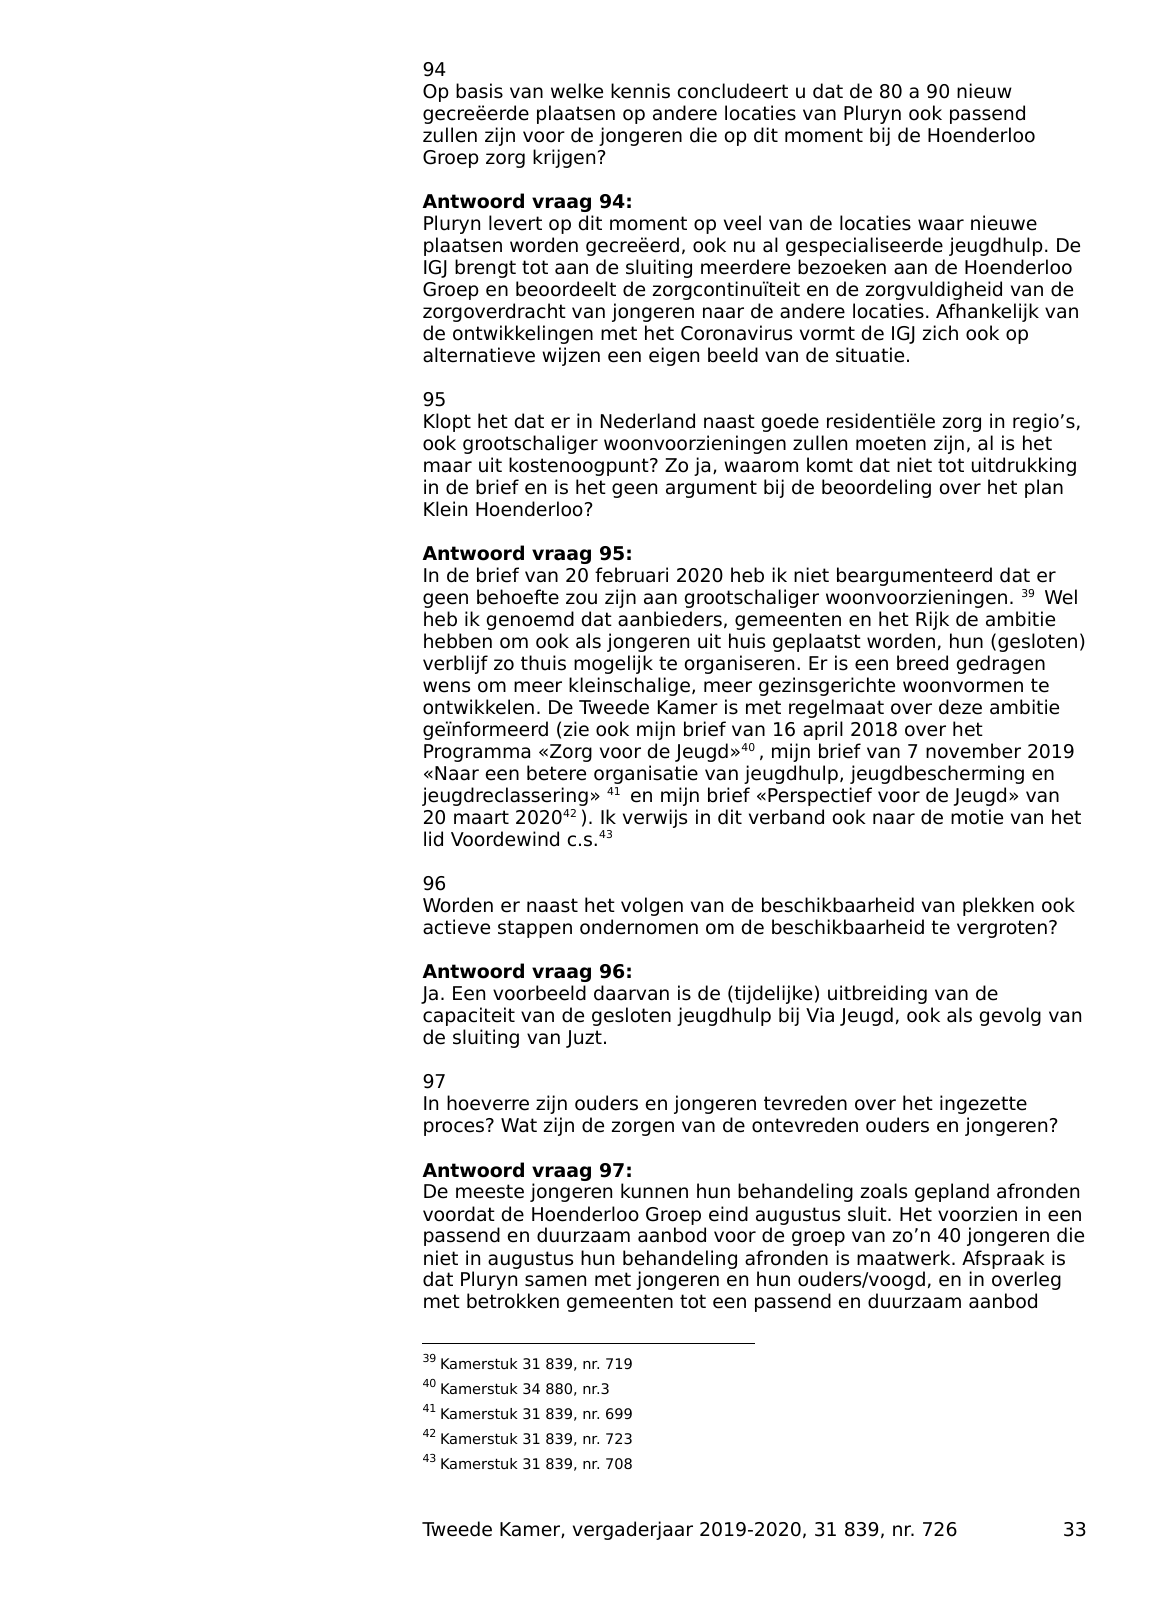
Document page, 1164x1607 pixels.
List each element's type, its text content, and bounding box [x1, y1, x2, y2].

text Kamerstuk 34 880, nr.3 [422, 1377, 1087, 1399]
text Antwoord vraag 95: [422, 543, 1087, 565]
text Worden er naast het volgen van de beschikbaarheid van plekken ook actieve stappen ondernomen om de beschikbaarheid te vergroten? [422, 895, 1087, 939]
text In de brief van 20 februari 2020 heb ik niet beargumenteerd dat er geen behoefte zou zijn aan grootschaliger woonvoorzieningen. Wel heb ik genoemd dat aanbieders, gemeenten en het Rijk de ambitie hebben om ook als jongeren uit huis geplaatst worden, hun (gesloten) verblijf zo thuis mogelijk te organiseren. Er is een breed gedragen wens om meer kleinschalige, meer gezinsgerichte woonvormen te ontwikkelen. De Tweede Kamer is met regelmaat over deze ambitie geïnformeerd (zie ook mijn brief van 16 april 2018 over het Programma «Zorg voor de Jeugd», mijn brief van 7 november 2019 «Naar een betere organisatie van jeugdhulp, jeugdbescherming en jeugdreclassering» en mijn brief «Perspectief voor de Jeugd» van 20 maart 2020). Ik verwijs in dit verband ook naar de motie van het lid Voordewind c.s. [422, 565, 1087, 851]
text Kamerstuk 31 839, nr. 708 [422, 1452, 1087, 1474]
text Op basis van welke kennis concludeert u dat de 80 a 90 nieuw gecreëerde plaatsen op andere locaties van Pluryn ook passend zullen zijn voor de jongeren die op dit moment bij de Hoenderloo Groep zorg krijgen? [422, 81, 1087, 169]
text De meeste jongeren kunnen hun behandeling zoals gepland afronden voordat de Hoenderloo Groep eind augustus sluit. Het voorzien in een passend en duurzaam aanbod voor de groep van zo’n 40 jongeren die niet in augustus hun behandeling afronden is maatwerk. Afspraak is dat Pluryn samen met jongeren en hun ouders/voogd, en in overleg met betrokken gemeenten tot een passend en duurzaam aanbod [422, 1181, 1087, 1313]
text Klopt het dat er in Nederland naast goede residentiële zorg in regio’s, ook grootschaliger woonvoorzieningen zullen moeten zijn, al is het maar uit kostenoogpunt? Zo ja, waarom komt dat niet tot uitdrukking in de brief en is het geen argument bij de beoordeling over het plan Klein Hoenderloo? [422, 411, 1087, 521]
text In hoeverre zijn ouders en jongeren tevreden over het ingezette proces? Wat zijn de zorgen van de ontevreden ouders en jongeren? [422, 1093, 1087, 1137]
text Antwoord vraag 94: [422, 191, 1087, 213]
text 94 [422, 59, 1087, 81]
text 96 [422, 873, 1087, 895]
text Ja. Een voorbeeld daarvan is de (tijdelijke) uitbreiding van de capaciteit van de gesloten jeugdhulp bij Via Jeugd, ook als gevolg van de sluiting van Juzt. [422, 983, 1087, 1049]
text 95 [422, 389, 1087, 411]
text 97 [422, 1071, 1087, 1093]
text Kamerstuk 31 839, nr. 719 [422, 1352, 1087, 1374]
text Kamerstuk 31 839, nr. 699 [422, 1402, 1087, 1424]
text Antwoord vraag 96: [422, 961, 1087, 983]
text Pluryn levert op dit moment op veel van de locaties waar nieuwe plaatsen worden gecreëerd, ook nu al gespecialiseerde jeugdhulp. De IGJ brengt tot aan de sluiting meerdere bezoeken aan de Hoenderloo Groep en beoordeelt de zorgcontinuïteit en de zorgvuldigheid van de zorgoverdracht van jongeren naar de andere locaties. Afhankelijk van de ontwikkelingen met het Coronavirus vormt de IGJ zich ook op alternatieve wijzen een eigen beeld van de situatie. [422, 213, 1087, 367]
text Antwoord vraag 97: [422, 1159, 1087, 1181]
text Kamerstuk 31 839, nr. 723 [422, 1427, 1087, 1449]
